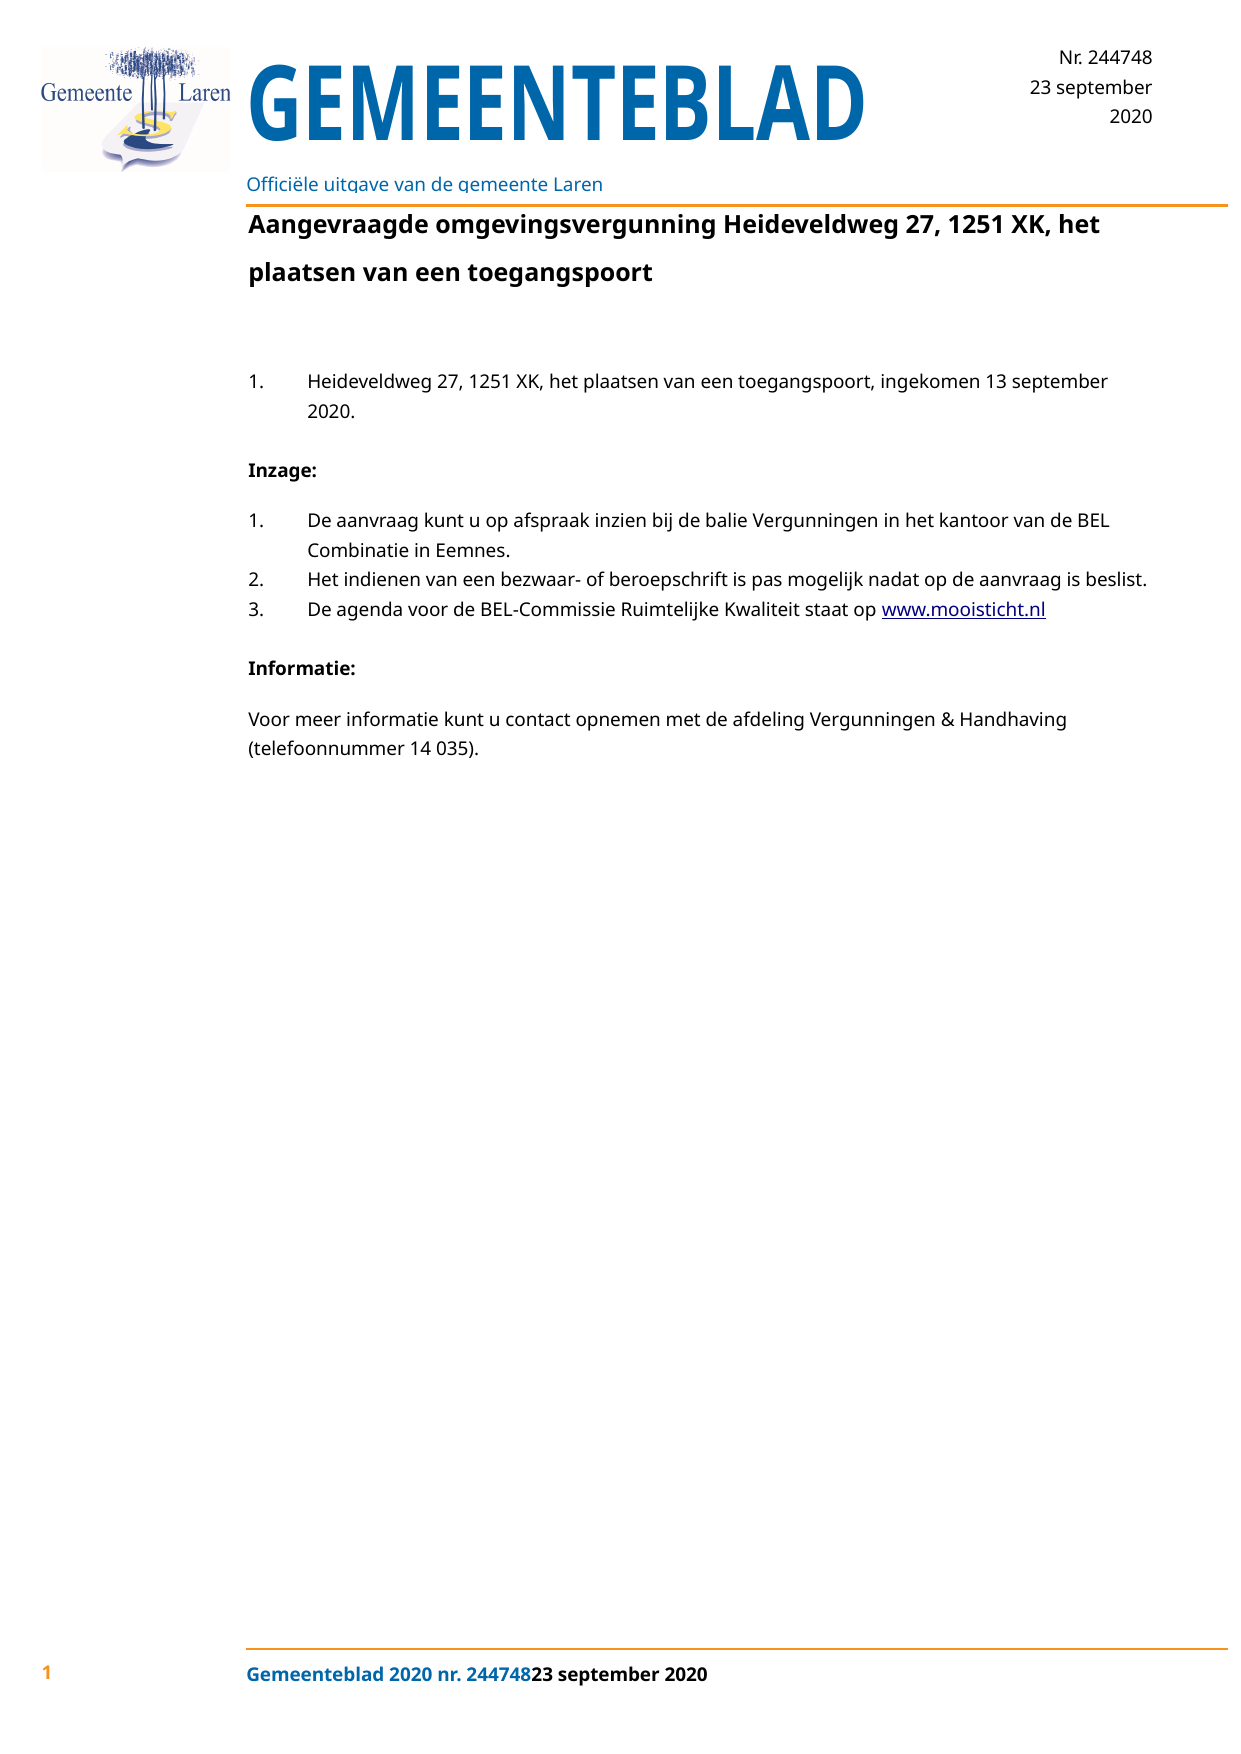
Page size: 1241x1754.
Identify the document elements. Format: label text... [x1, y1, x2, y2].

text Voor meer informatie kunt u contact opnemen met de afdeling Vergunningen & Handhaving (telefoonnummer 14 035). [248, 706, 1152, 761]
list De agenda voor de BEL-Commissie Ruimtelijke Kwaliteit staat op www.mooisticht.nl [248, 596, 1152, 622]
list Het indienen van een bezwaar- of beroepschrift is pas mogelijk nadat op de aanvraag is beslist. [248, 567, 1152, 592]
text Aangevraagde omgevingsvergunning Heideveldweg 27, 1251 XK, het plaatsen van een toegangspoort [248, 207, 1152, 288]
picture [41, 47, 231, 172]
list De aanvraag kunt u op afspraak inzien bij de balie Vergunningen in het kantoor van de BEL Combinatie in Eemnes. [248, 507, 1152, 563]
list Heideveldweg 27, 1251 XK, het plaatsen van een toegangspoort, ingekomen 13 september 2020. [248, 368, 1152, 424]
text Inzage: [248, 457, 1152, 483]
text Informatie: [248, 655, 1152, 681]
